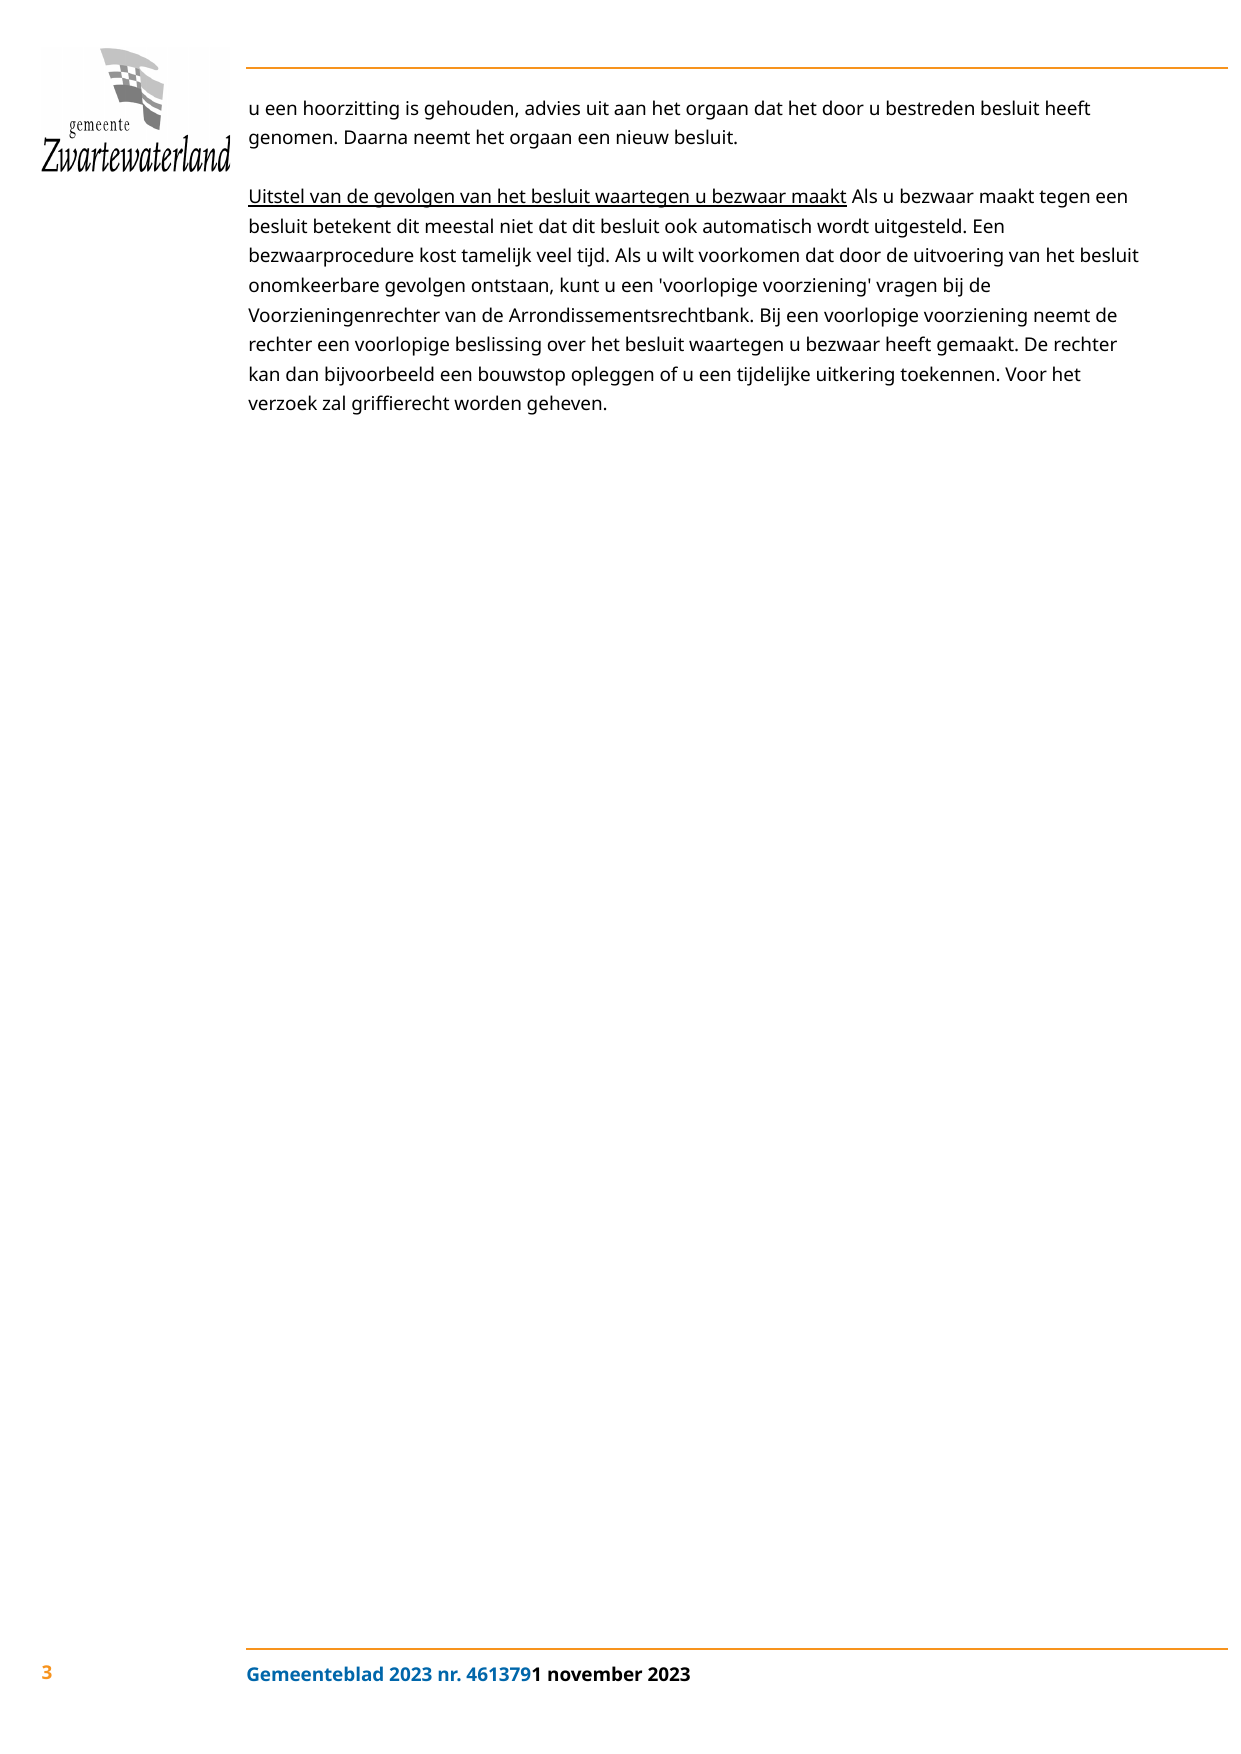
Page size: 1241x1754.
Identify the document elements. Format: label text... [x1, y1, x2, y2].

picture [41, 47, 231, 172]
text u een hoorzitting is gehouden, advies uit aan het orgaan dat het door u bestreden besluit heeft genomen. Daarna neemt het orgaan een nieuw besluit. [248, 95, 1152, 150]
text Uitstel van de gevolgen van het besluit waartegen u bezwaar maakt Als u bezwaar maakt tegen een besluit betekent dit meestal niet dat dit besluit ook automatisch wordt uitgesteld. Een bezwaarprocedure kost tamelijk veel tijd. Als u wilt voorkomen dat door de uitvoering van het besluit onomkeerbare gevolgen ontstaan, kunt u een 'voorlopige voorziening' vragen bij de Voorzieningenrechter van de Arrondissementsrechtbank. Bij een voorlopige voorziening neemt de rechter een voorlopige beslissing over het besluit waartegen u bezwaar heeft gemaakt. De rechter kan dan bijvoorbeeld een bouwstop opleggen of u een tijdelijke uitkering toekennen. Voor het verzoek zal griffierecht worden geheven. [248, 183, 1152, 416]
